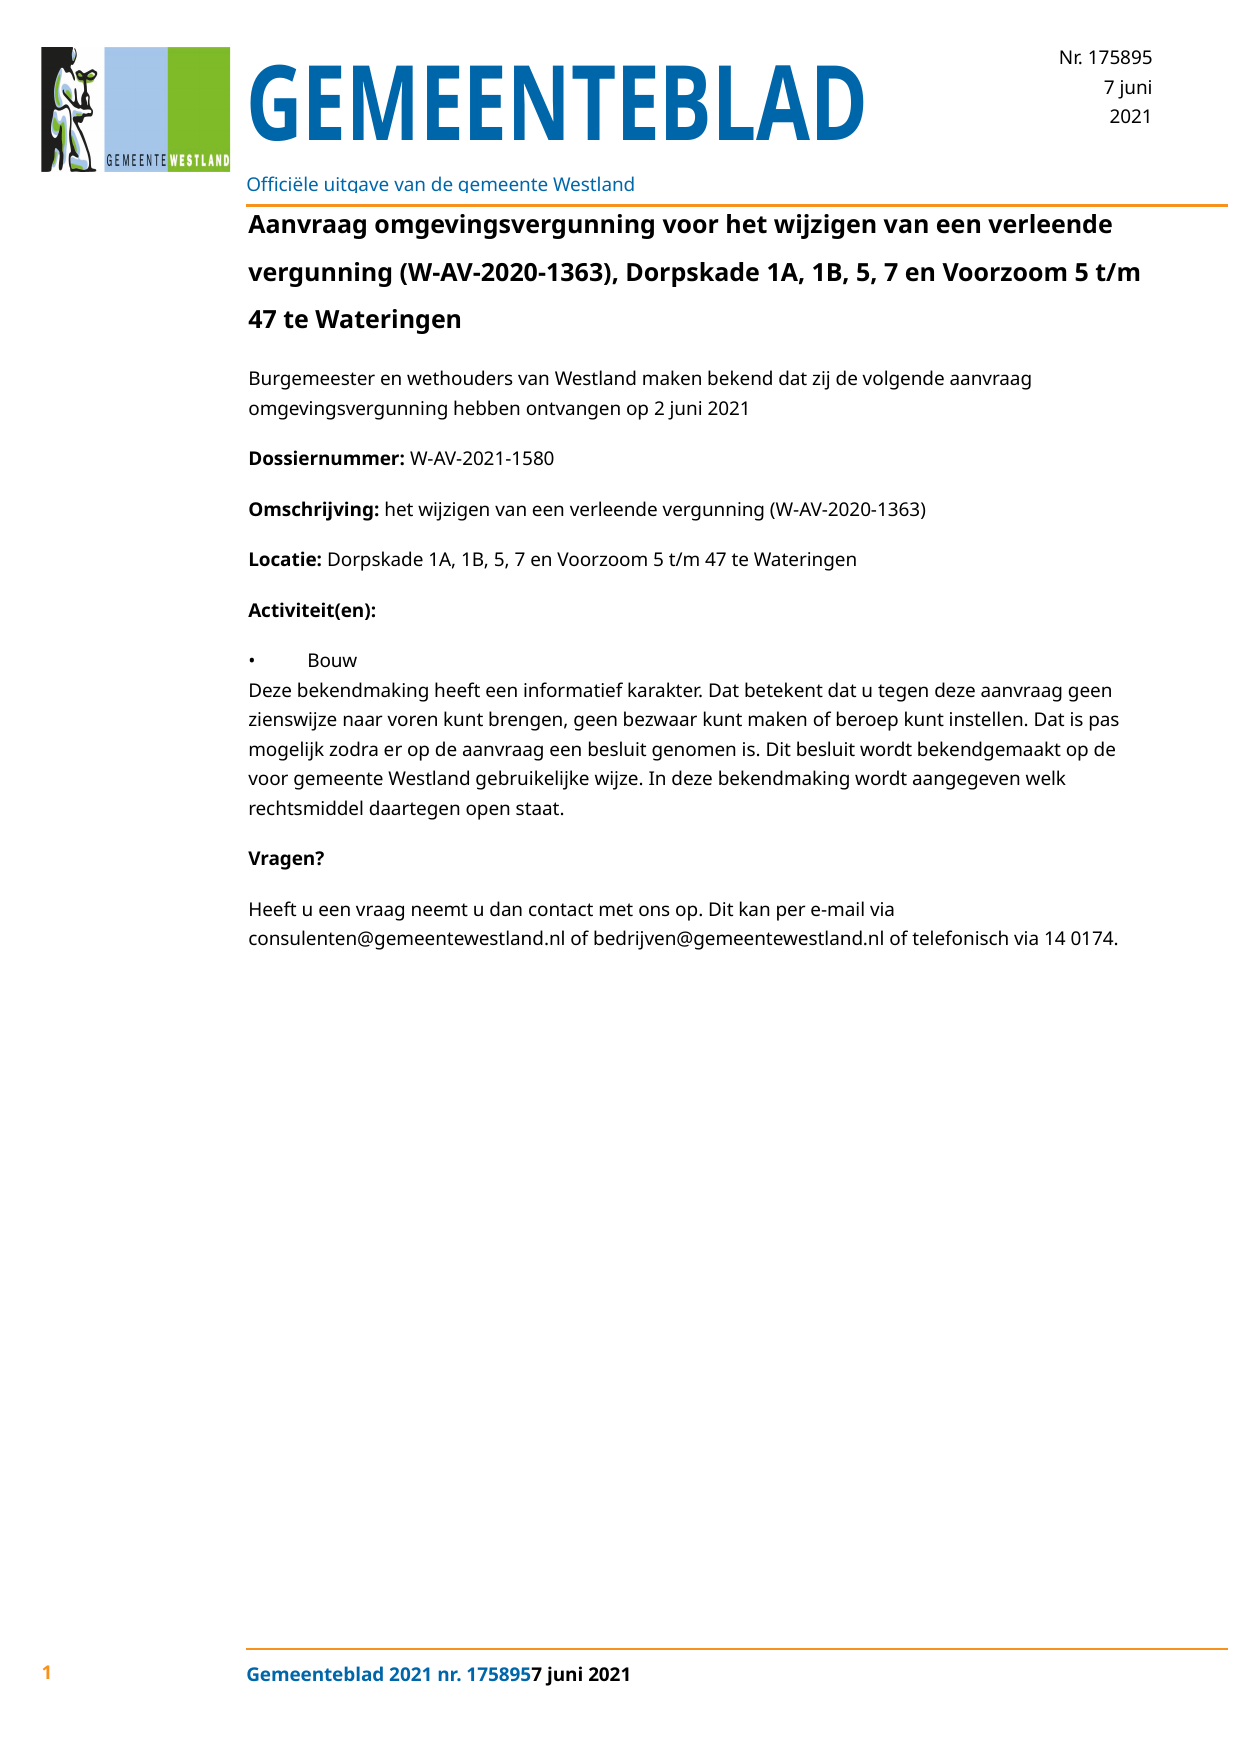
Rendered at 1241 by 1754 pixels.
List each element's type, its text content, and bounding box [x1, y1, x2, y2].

picture [41, 47, 231, 172]
text Locatie: Dorpskade 1A, 1B, 5, 7 en Voorzoom 5 t/m 47 te Wateringen [248, 546, 1152, 572]
text Heeft u een vraag neemt u dan contact met ons op. Dit kan per e-mail via consulenten@gemeentewestland.nl of bedrijven@gemeentewestland.nl of telefonisch via 14 0174. [248, 896, 1152, 951]
text Omschrijving: het wijzigen van een verleende vergunning (W-AV-2020-1363) [248, 496, 1152, 522]
list Bouw [248, 647, 1152, 673]
text Dossiernummer: W-AV-2021-1580 [248, 446, 1152, 471]
text Activiteit(en): [248, 597, 1152, 622]
text Aanvraag omgevingsvergunning voor het wijzigen van een verleende vergunning (W-AV-2020-1363), Dorpskade 1A, 1B, 5, 7 en Voorzoom 5 t/m 47 te Wateringen [248, 207, 1152, 336]
text Burgemeester en wethouders van Westland maken bekend dat zij de volgende aanvraag omgevingsvergunning hebben ontvangen op 2 juni 2021 [248, 366, 1152, 421]
text Vragen? [248, 846, 1152, 871]
text Deze bekendmaking heeft een informatief karakter. Dat betekent dat u tegen deze aanvraag geen zienswijze naar voren kunt brengen, geen bezwaar kunt maken of beroep kunt instellen. Dat is pas mogelijk zodra er op de aanvraag een besluit genomen is. Dit besluit wordt bekendgemaakt op de voor gemeente Westland gebruikelijke wijze. In deze bekendmaking wordt aangegeven welk rechtsmiddel daartegen open staat. [248, 677, 1152, 821]
